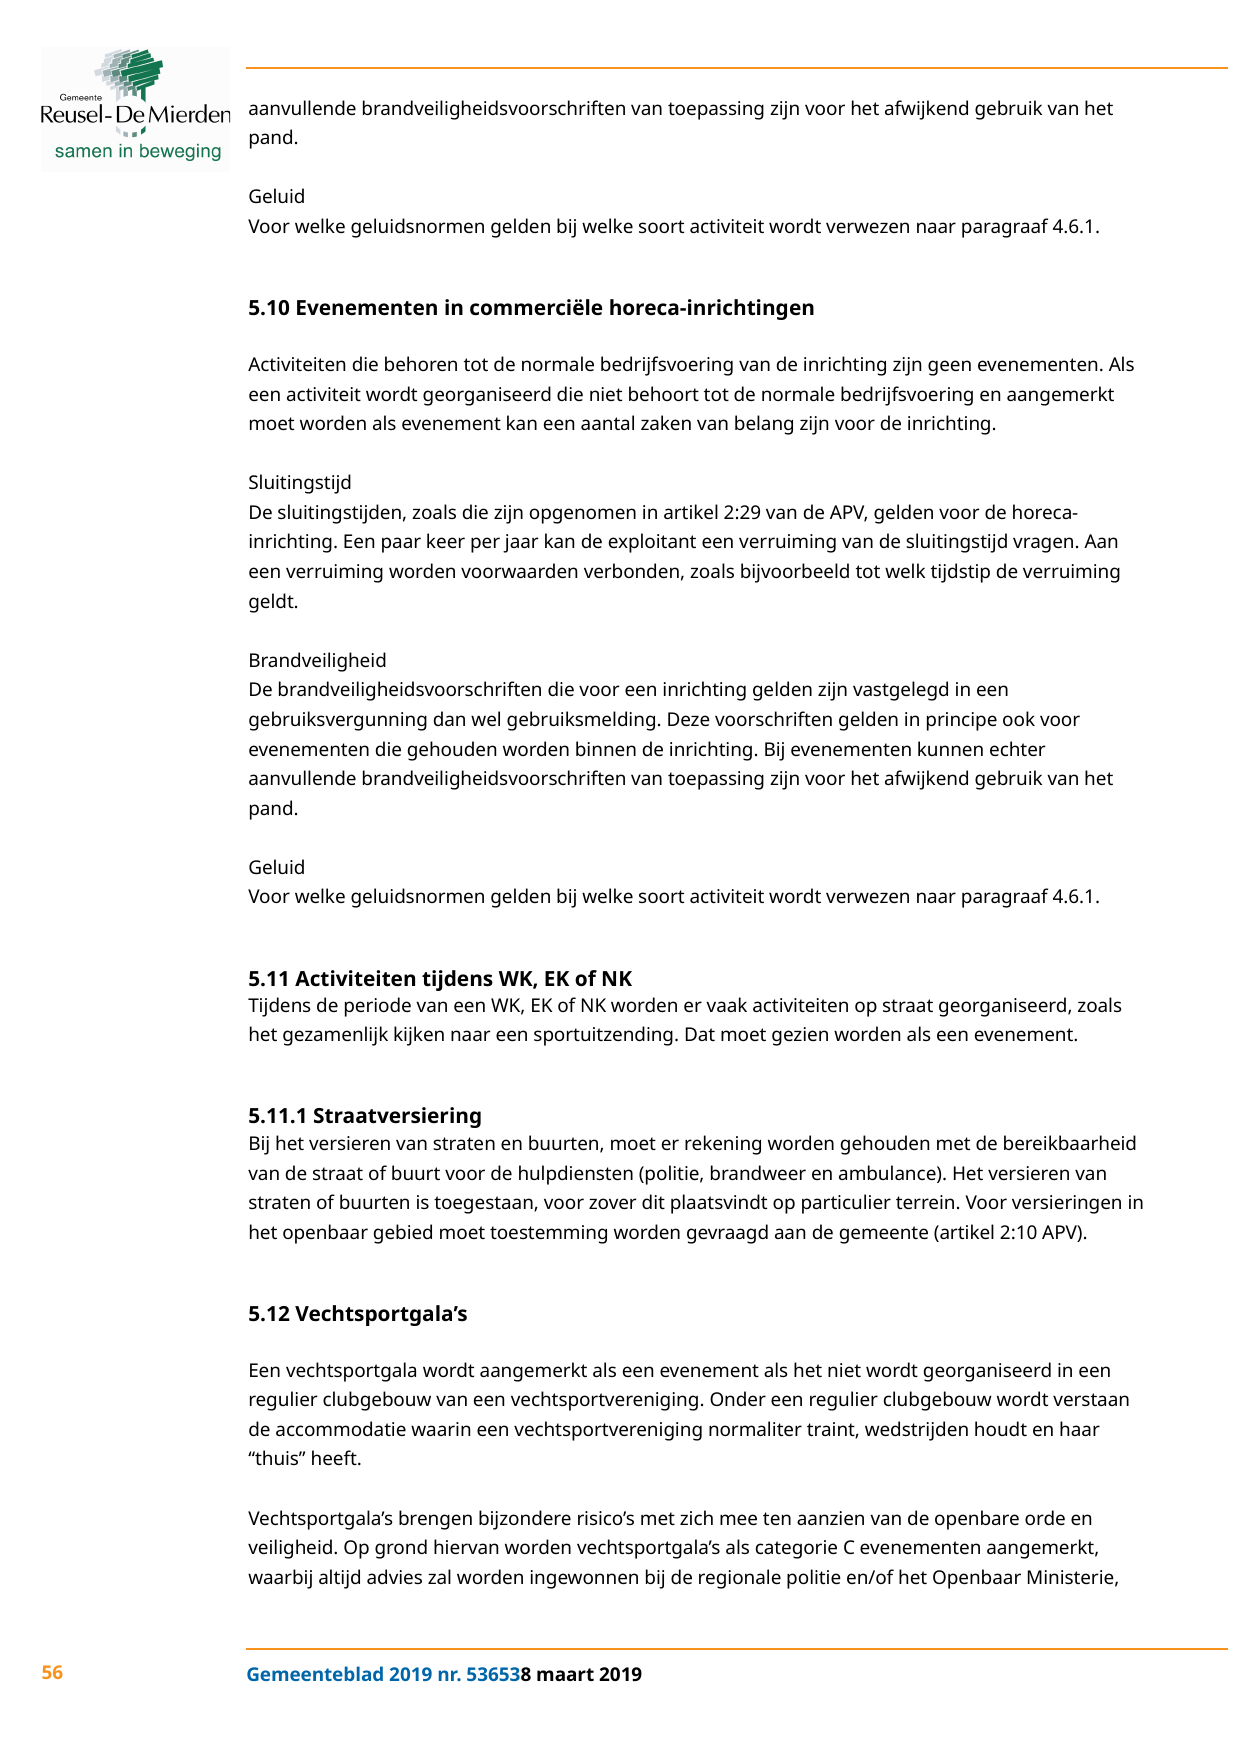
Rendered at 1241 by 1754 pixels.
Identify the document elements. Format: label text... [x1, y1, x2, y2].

text Geluid [248, 854, 1152, 880]
text Voor welke geluidsnormen gelden bij welke soort activiteit wordt verwezen naar paragraaf 4.6.1. [248, 213, 1152, 239]
text De sluitingstijden, zoals die zijn opgenomen in artikel 2:29 van de APV, gelden voor de horeca-inrichting. Een paar keer per jaar kan de exploitant een verruiming van de sluitingstijd vragen. Aan een verruiming worden voorwaarden verbonden, zoals bijvoorbeeld tot welk tijdstip de verruiming geldt. [248, 499, 1152, 613]
text aanvullende brandveiligheidsvoorschriften van toepassing zijn voor het afwijkend gebruik van het pand. [248, 95, 1152, 150]
text Een vechtsportgala wordt aangemerkt als een evenement als het niet wordt georganiseerd in een regulier clubgebouw van een vechtsportvereniging. Onder een regulier clubgebouw wordt verstaan de accommodatie waarin een vechtsportvereniging normaliter traint, wedstrijden houdt en haar “thuis” heeft. [248, 1357, 1152, 1471]
text Tijdens de periode van een WK, EK of NK worden er vaak activiteiten op straat georganiseerd, zoals het gezamenlijk kijken naar een sportuitzending. Dat moet gezien worden als een evenement. [248, 992, 1152, 1047]
text De brandveiligheidsvoorschriften die voor een inrichting gelden zijn vastgelegd in een gebruiksvergunning dan wel gebruiksmelding. Deze voorschriften gelden in principe ook voor evenementen die gehouden worden binnen de inrichting. Bij evenementen kunnen echter aanvullende brandveiligheidsvoorschriften van toepassing zijn voor het afwijkend gebruik van het pand. [248, 677, 1152, 821]
text Activiteiten die behoren tot de normale bedrijfsvoering van de inrichting zijn geen evenementen. Als een activiteit wordt georganiseerd die niet behoort tot de normale bedrijfsvoering en aangemerkt moet worden als evenement kan een aantal zaken van belang zijn voor de inrichting. [248, 351, 1152, 436]
text Brandveiligheid [248, 647, 1152, 673]
text Voor welke geluidsnormen gelden bij welke soort activiteit wordt verwezen naar paragraaf 4.6.1. [248, 884, 1152, 909]
text 5.11.1 Straatversiering [248, 1102, 1152, 1130]
text 5.11 Activiteiten tijdens WK, EK of NK [248, 964, 1152, 992]
text Sluitingstijd [248, 469, 1152, 495]
picture [41, 47, 231, 172]
text 5.12 Vechtsportgala’s [248, 1299, 1152, 1327]
text Geluid [248, 183, 1152, 209]
text Bij het versieren van straten en buurten, moet er rekening worden gehouden met de bereikbaarheid van de straat of buurt voor de hulpdiensten (politie, brandweer en ambulance). Het versieren van straten of buurten is toegestaan, voor zover dit plaatsvindt op particulier terrein. Voor versieringen in het openbaar gebied moet toestemming worden gevraagd aan de gemeente (artikel 2:10 APV). [248, 1130, 1152, 1244]
text 5.10 Evenementen in commerciële horeca-inrichtingen [248, 293, 1152, 322]
text Vechtsportgala’s brengen bijzondere risico’s met zich mee ten aanzien van de openbare orde en veiligheid. Op grond hiervan worden vechtsportgala’s als categorie C evenementen aangemerkt, waarbij altijd advies zal worden ingewonnen bij de regionale politie en/of het Openbaar Ministerie, [248, 1505, 1152, 1590]
